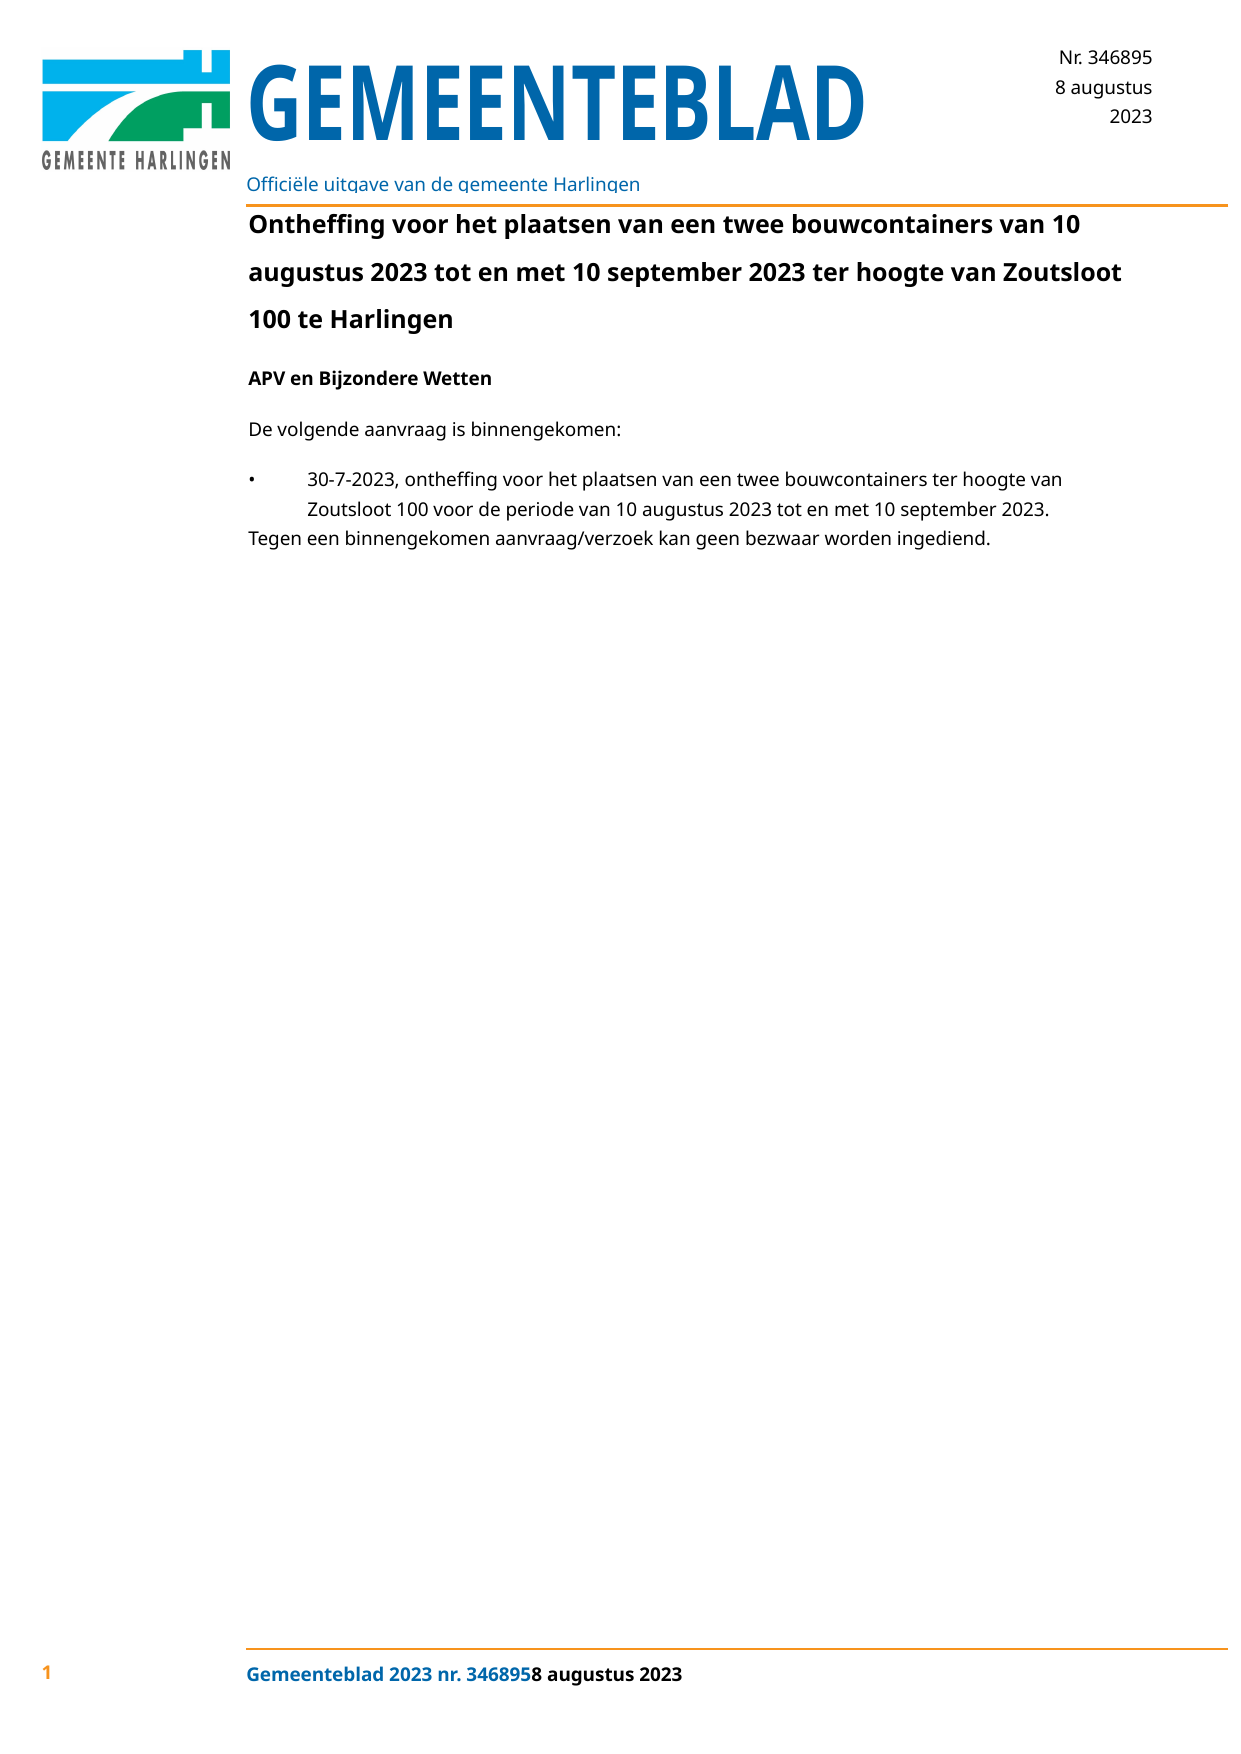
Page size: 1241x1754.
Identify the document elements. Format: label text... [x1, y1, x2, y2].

text APV en Bijzondere Wetten [248, 366, 1152, 391]
text Ontheffing voor het plaatsen van een twee bouwcontainers van 10 augustus 2023 tot en met 10 september 2023 ter hoogte van Zoutsloot 100 te Harlingen [248, 207, 1152, 336]
text Tegen een binnengekomen aanvraag/verzoek kan geen bezwaar worden ingediend. [248, 526, 1152, 551]
text De volgende aanvraag is binnengekomen: [248, 416, 1152, 442]
list 30-7-2023, ontheffing voor het plaatsen van een twee bouwcontainers ter hoogte van Zoutsloot 100 voor de periode van 10 augustus 2023 tot en met 10 september 2023. [248, 466, 1152, 522]
picture [41, 47, 231, 172]
